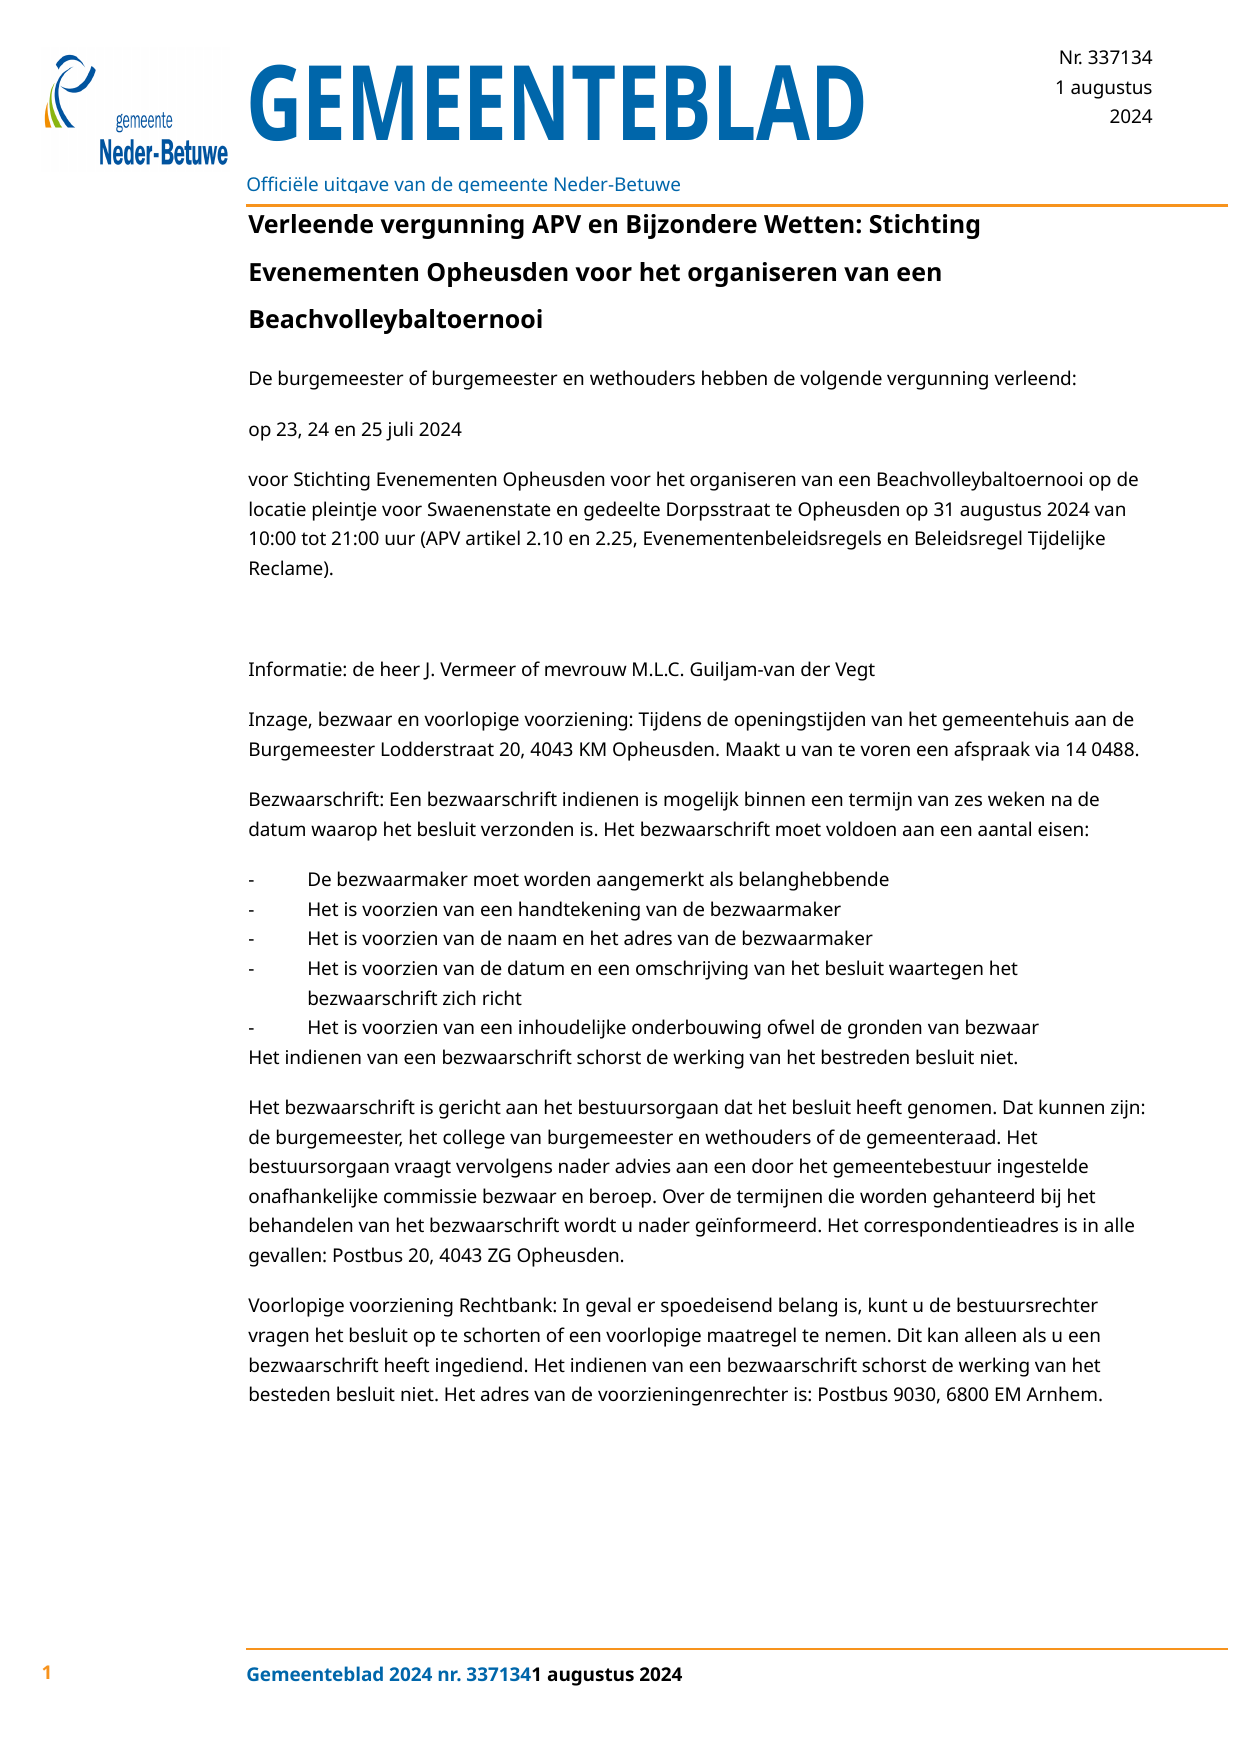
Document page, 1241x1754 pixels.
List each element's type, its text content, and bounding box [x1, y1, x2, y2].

text De burgemeester of burgemeester en wethouders hebben de volgende vergunning verleend: [248, 366, 1152, 391]
list Het is voorzien van de datum en een omschrijving van het besluit waartegen het bezwaarschrift zich richt [248, 955, 1152, 1010]
text Het bezwaarschrift is gericht aan het bestuursorgaan dat het besluit heeft genomen. Dat kunnen zijn: de burgemeester, het college van burgemeester en wethouders of de gemeenteraad. Het bestuursorgaan vraagt vervolgens nader advies aan een door het gemeentebestuur ingestelde onafhankelijke commissie bezwaar en beroep. Over de termijnen die worden gehanteerd bij het behandelen van het bezwaarschrift wordt u nader geïnformeerd. Het correspondentieadres is in alle gevallen: Postbus 20, 4043 ZG Opheusden. [248, 1094, 1152, 1268]
picture [41, 47, 231, 172]
list De bezwaarmaker moet worden aangemerkt als belanghebbende [248, 866, 1152, 892]
text Informatie: de heer J. Vermeer of mevrouw M.L.C. Guiljam-van der Vegt [248, 656, 1152, 682]
text Verleende vergunning APV en Bijzondere Wetten: Stichting Evenementen Opheusden voor het organiseren van een Beachvolleybaltoernooi [248, 207, 1152, 336]
text voor Stichting Evenementen Opheusden voor het organiseren van een Beachvolleybaltoernooi op de locatie pleintje voor Swaenenstate en gedeelte Dorpsstraat te Opheusden op 31 augustus 2024 van 10:00 tot 21:00 uur (APV artikel 2.10 en 2.25, Evenementenbeleidsregels en Beleidsregel Tijdelijke Reclame). [248, 466, 1152, 581]
text Inzage, bezwaar en voorlopige voorziening: Tijdens de openingstijden van het gemeentehuis aan de Burgemeester Lodderstraat 20, 4043 KM Opheusden. Maakt u van te voren een afspraak via 14 0488. [248, 706, 1152, 762]
text op 23, 24 en 25 juli 2024 [248, 416, 1152, 442]
text Voorlopige voorziening Rechtbank: In geval er spoedeisend belang is, kunt u de bestuursrechter vragen het besluit op te schorten of een voorlopige maatregel te nemen. Dit kan alleen als u een bezwaarschrift heeft ingediend. Het indienen van een bezwaarschrift schorst de werking van het besteden besluit niet. Het adres van de voorzieningenrechter is: Postbus 9030, 6800 EM Arnhem. [248, 1293, 1152, 1407]
text Het indienen van een bezwaarschrift schorst de werking van het bestreden besluit niet. [248, 1044, 1152, 1069]
list Het is voorzien van de naam en het adres van de bezwaarmaker [248, 926, 1152, 951]
text Bezwaarschrift: Een bezwaarschrift indienen is mogelijk binnen een termijn van zes weken na de datum waarop het besluit verzonden is. Het bezwaarschrift moet voldoen aan een aantal eisen: [248, 786, 1152, 842]
list Het is voorzien van een inhoudelijke onderbouwing ofwel de gronden van bezwaar [248, 1014, 1152, 1040]
list Het is voorzien van een handtekening van de bezwaarmaker [248, 896, 1152, 922]
